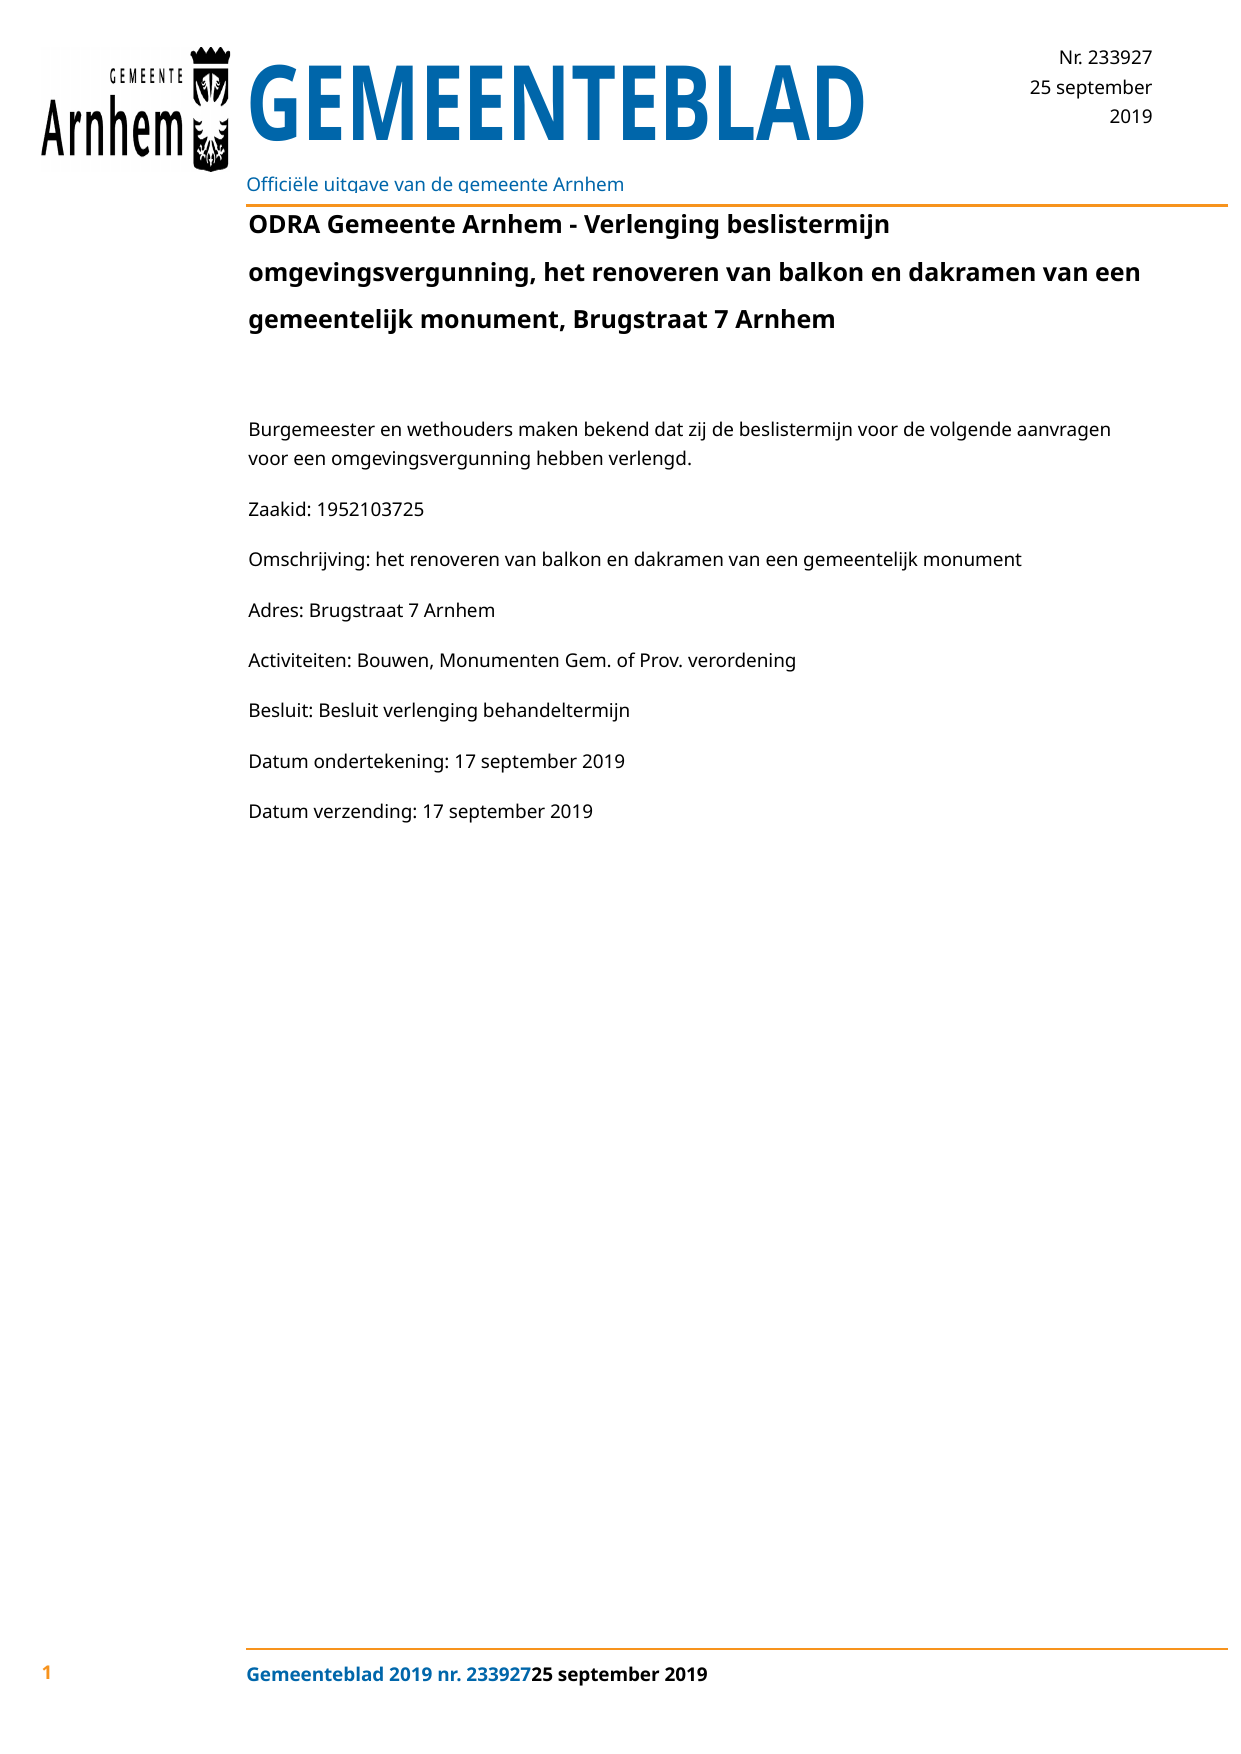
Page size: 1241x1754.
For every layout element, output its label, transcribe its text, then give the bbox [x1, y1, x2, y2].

text Zaakid: 1952103725 [248, 496, 1152, 522]
text Burgemeester en wethouders maken bekend dat zij de beslistermijn voor de volgende aanvragen voor een omgevingsvergunning hebben verlengd. [248, 416, 1152, 471]
text Besluit: Besluit verlenging behandeltermijn [248, 698, 1152, 723]
text ODRA Gemeente Arnhem - Verlenging beslistermijn omgevingsvergunning, het renoveren van balkon en dakramen van een gemeentelijk monument, Brugstraat 7 Arnhem [248, 207, 1152, 336]
text Omschrijving: het renoveren van balkon en dakramen van een gemeentelijk monument [248, 546, 1152, 572]
text Datum ondertekening: 17 september 2019 [248, 748, 1152, 774]
text Activiteiten: Bouwen, Monumenten Gem. of Prov. verordening [248, 647, 1152, 673]
text Adres: Brugstraat 7 Arnhem [248, 597, 1152, 622]
text Datum verzending: 17 september 2019 [248, 798, 1152, 824]
picture [41, 47, 231, 172]
